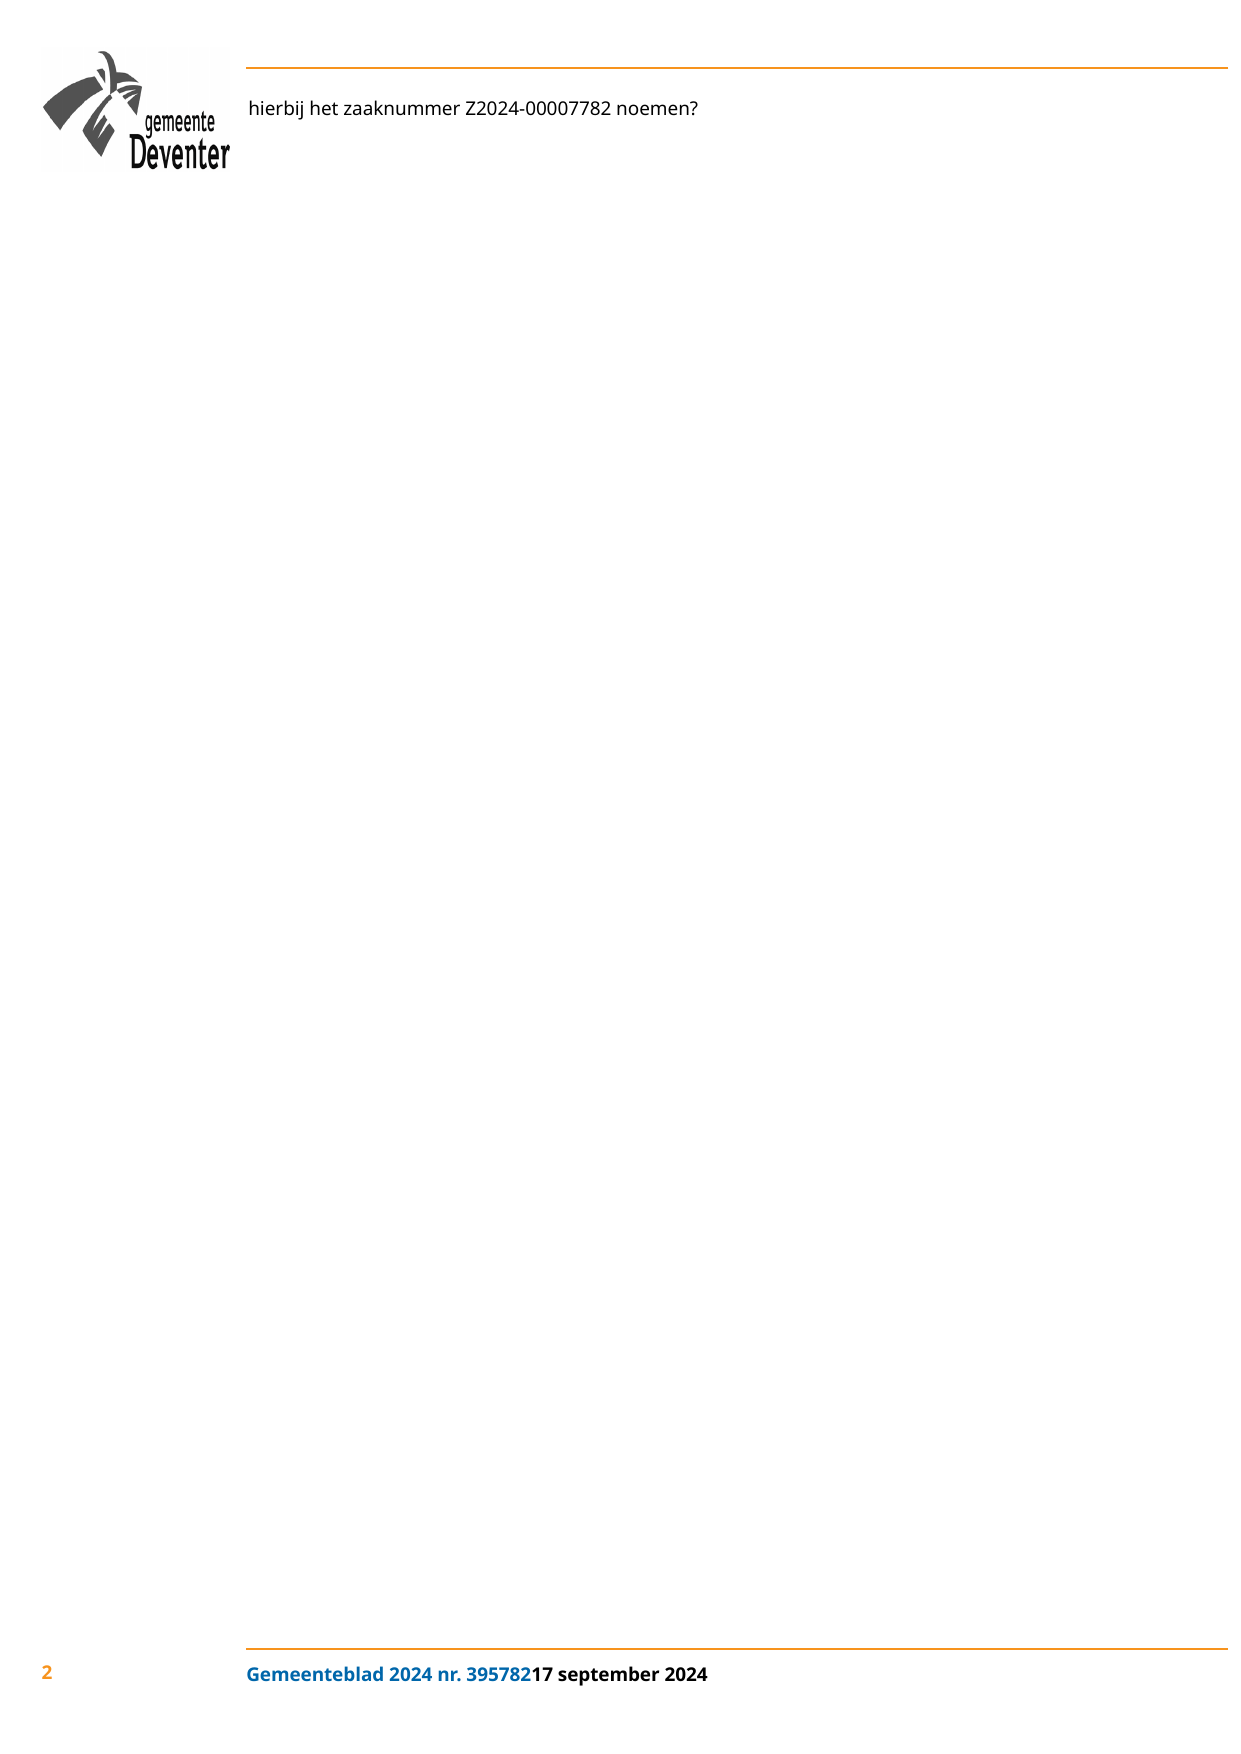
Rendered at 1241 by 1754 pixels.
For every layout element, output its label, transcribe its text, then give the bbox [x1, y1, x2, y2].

picture [41, 47, 231, 172]
text hierbij het zaaknummer Z2024-00007782 noemen? [248, 95, 1152, 121]
